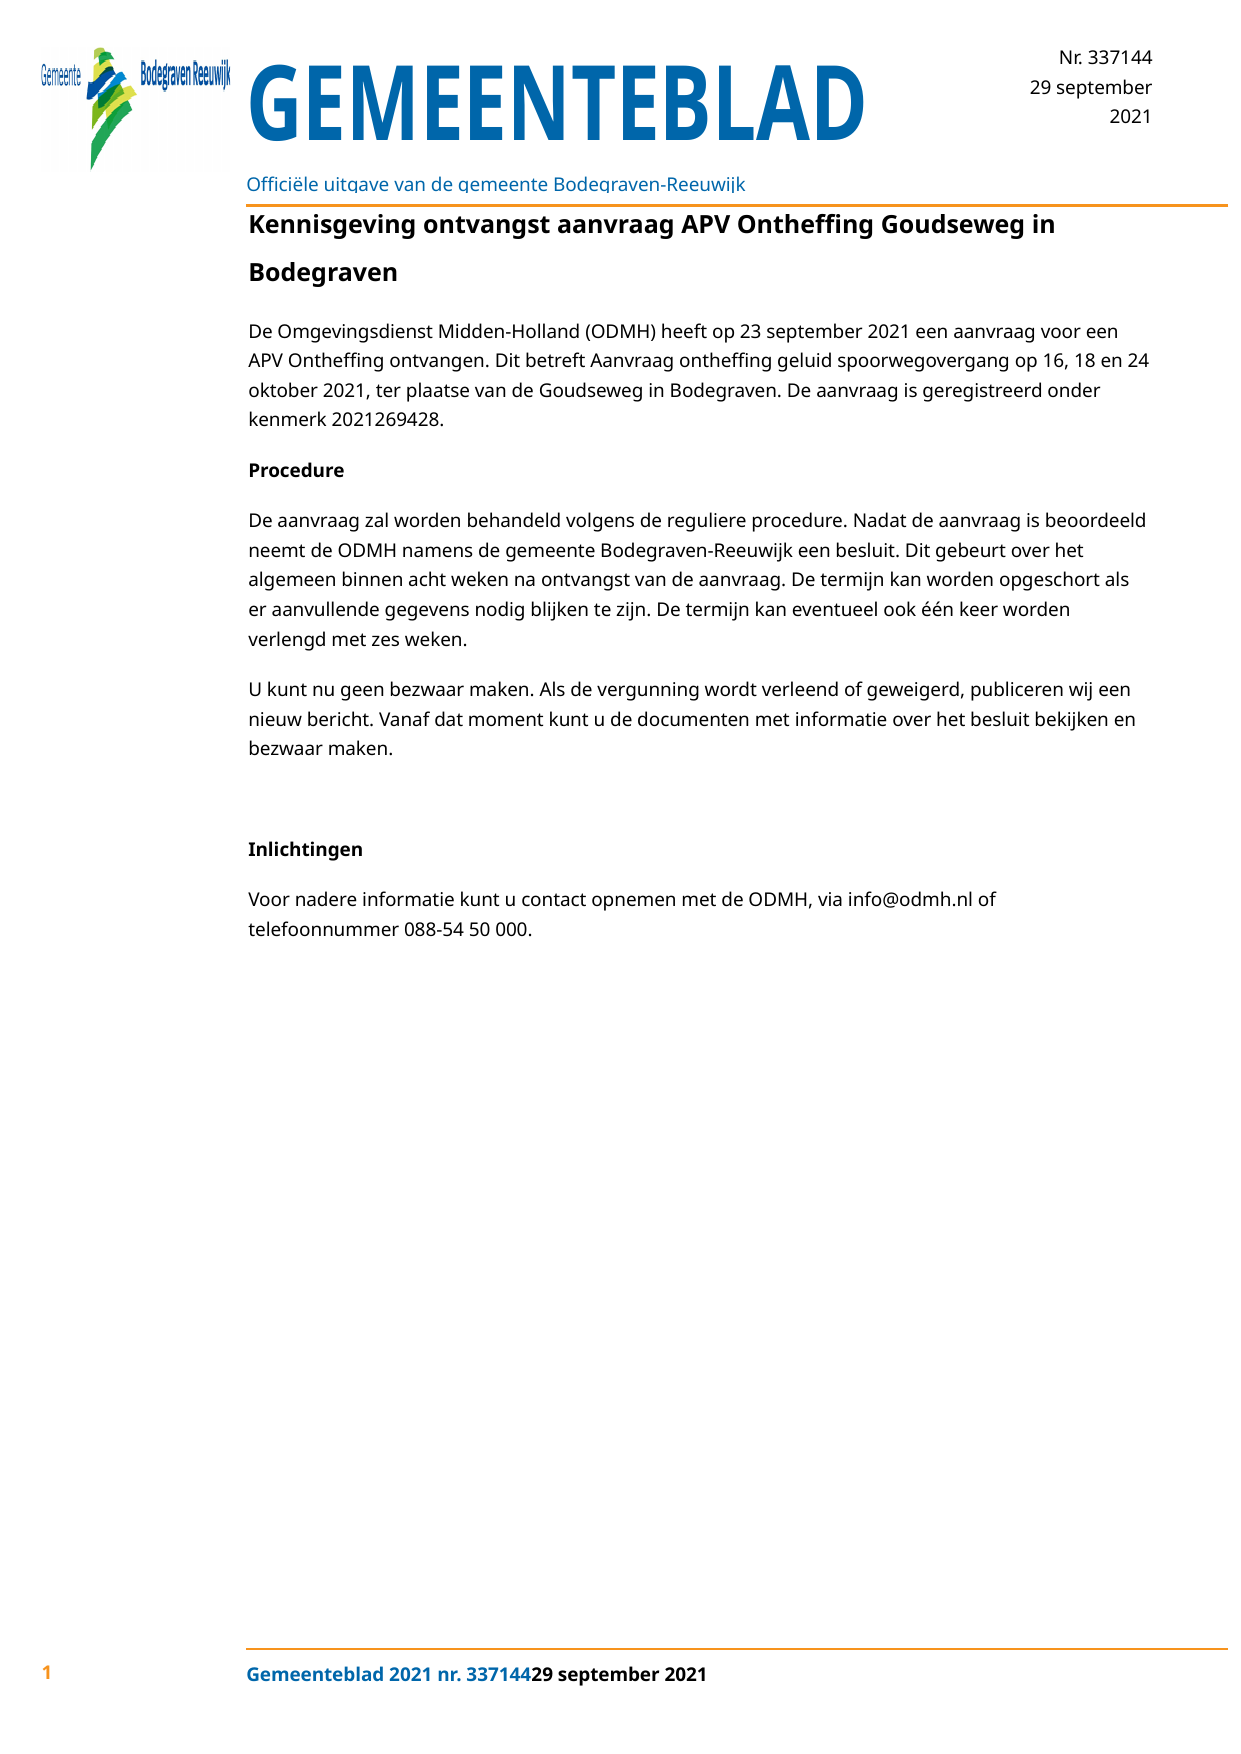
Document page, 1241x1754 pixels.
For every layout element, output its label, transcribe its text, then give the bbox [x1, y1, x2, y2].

text Inlichtingen [248, 836, 1152, 862]
text De aanvraag zal worden behandeld volgens de reguliere procedure. Nadat de aanvraag is beoordeeld neemt de ODMH namens de gemeente Bodegraven-Reeuwijk een besluit. Dit gebeurt over het algemeen binnen acht weken na ontvangst van de aanvraag. De termijn kan worden opgeschort als er aanvullende gegevens nodig blijken te zijn. De termijn kan eventueel ook één keer worden verlengd met zes weken. [248, 507, 1152, 652]
text Kennisgeving ontvangst aanvraag APV Ontheffing Goudseweg in Bodegraven [248, 207, 1152, 288]
picture [41, 47, 231, 172]
text De Omgevingsdienst Midden-Holland (ODMH) heeft op 23 september 2021 een aanvraag voor een APV Ontheffing ontvangen. Dit betreft Aanvraag ontheffing geluid spoorwegovergang op 16, 18 en 24 oktober 2021, ter plaatse van de Goudseweg in Bodegraven. De aanvraag is geregistreerd onder kenmerk 2021269428. [248, 318, 1152, 432]
text Procedure [248, 457, 1152, 483]
text Voor nadere informatie kunt u contact opnemen met de ODMH, via info@odmh.nl of telefoonnummer 088-54 50 000. [248, 887, 1152, 942]
text U kunt nu geen bezwaar maken. Als de vergunning wordt verleend of geweigerd, publiceren wij een nieuw bericht. Vanaf dat moment kunt u de documenten met informatie over het besluit bekijken en bezwaar maken. [248, 676, 1152, 761]
